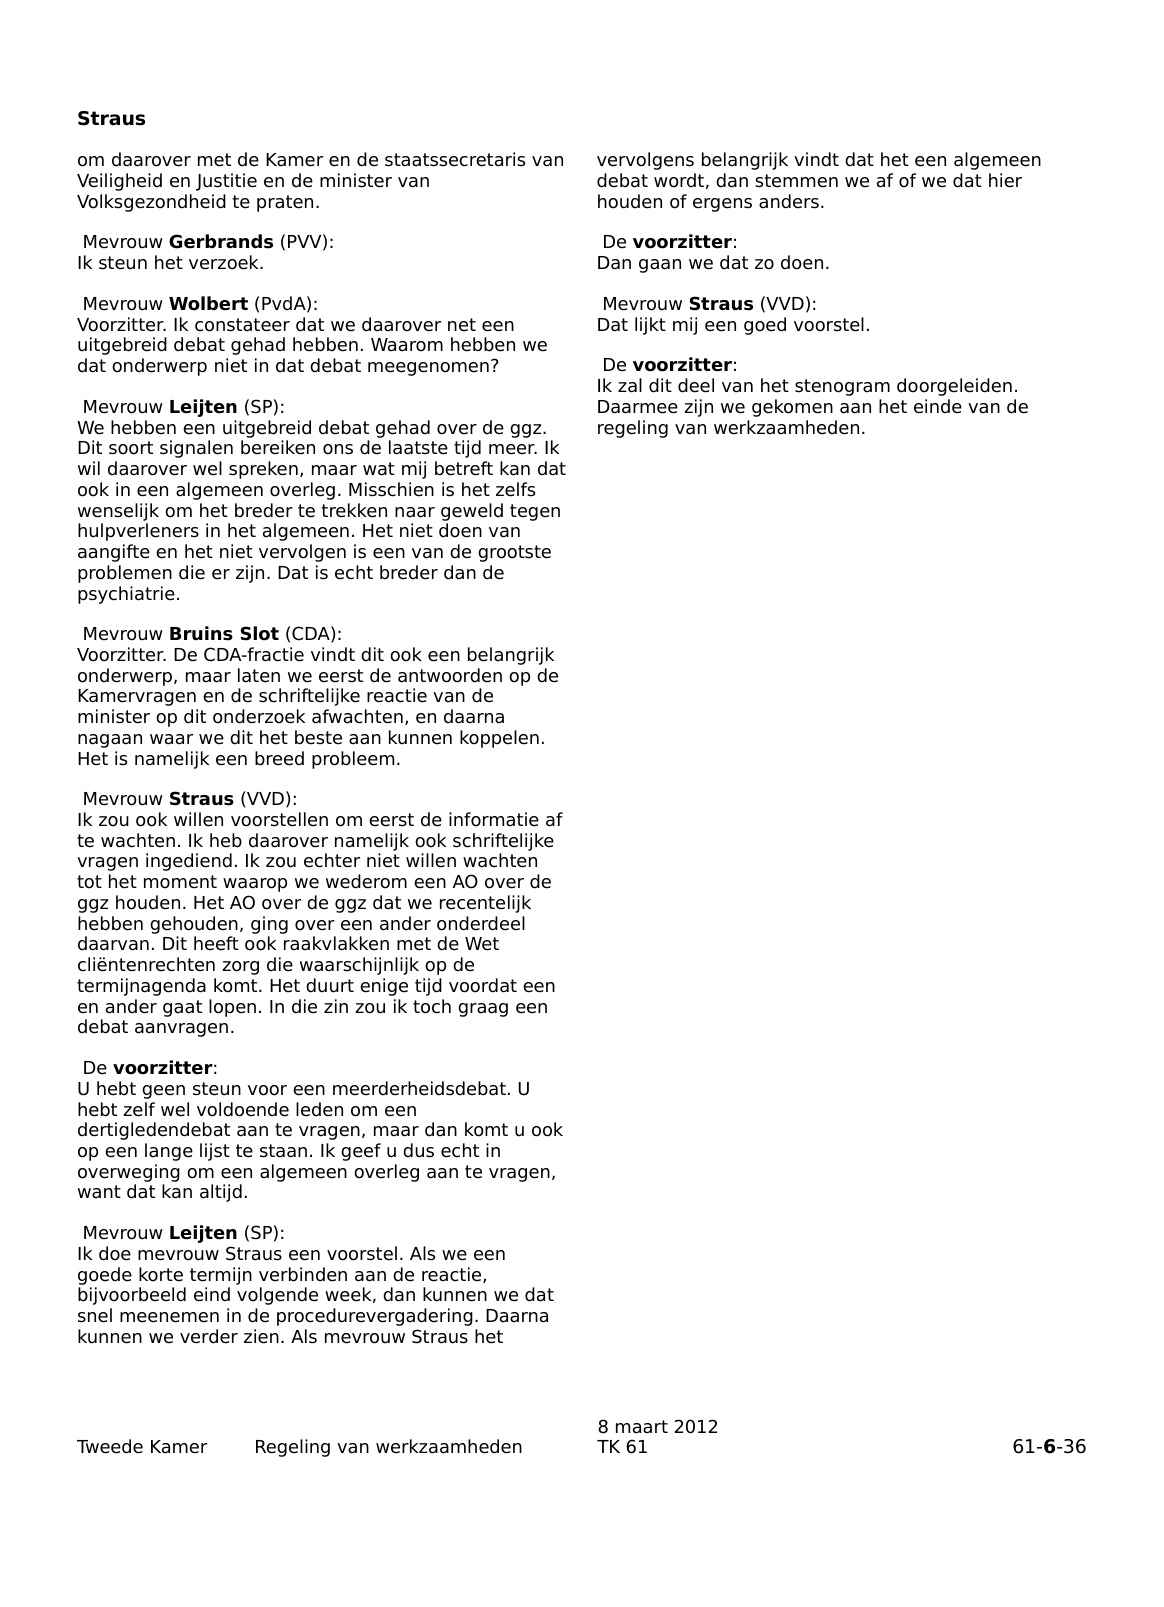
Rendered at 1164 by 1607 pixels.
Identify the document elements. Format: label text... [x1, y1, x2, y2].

text Mevrouw Leijten (SP): [77, 1223, 567, 1244]
text Voorzitter. Ik constateer dat we daarover net een uitgebreid debat gehad hebben. Waarom hebben we dat onderwerp niet in dat debat meegenomen? [77, 314, 567, 377]
text Voorzitter. De CDA-fractie vindt dit ook een belangrijk onderwerp, maar laten we eerst de antwoorden op de Kamervragen en de schriftelijke reactie van de minister op dit onderzoek afwachten, en daarna nagaan waar we dit het beste aan kunnen koppelen. Het is namelijk een breed probleem. [77, 645, 567, 769]
text Ik doe mevrouw Straus een voorstel. Als we een goede korte termijn verbinden aan de reactie, bijvoorbeeld eind volgende week, dan kunnen we dat snel meenemen in de procedurevergadering. Daarna kunnen we verder zien. Als mevrouw Straus het [77, 1244, 567, 1347]
text Mevrouw Gerbrands (PVV): [77, 232, 567, 253]
text De voorzitter: [596, 355, 1087, 376]
text Mevrouw Straus (VVD): [77, 789, 567, 810]
text Ik zou ook willen voorstellen om eerst de informatie af te wachten. Ik heb daarover namelijk ook schriftelijke vragen ingediend. Ik zou echter niet willen wachten tot het moment waarop we wederom een AO over de ggz houden. Het AO over de ggz dat we recentelijk hebben gehouden, ging over een ander onderdeel daarvan. Dit heeft ook raakvlakken met de Wet cliëntenrechten zorg die waarschijnlijk op de termijnagenda komt. Het duurt enige tijd voordat een en ander gaat lopen. In die zin zou ik toch graag een debat aanvragen. [77, 810, 567, 1038]
text U hebt geen steun voor een meerderheidsdebat. U hebt zelf wel voldoende leden om een dertigledendebat aan te vragen, maar dan komt u ook op een lange lijst te staan. Ik geef u dus echt in overweging om een algemeen overleg aan te vragen, want dat kan altijd. [77, 1079, 567, 1203]
text Mevrouw Straus (VVD): [596, 294, 1087, 314]
text Dan gaan we dat zo doen. [596, 253, 1087, 274]
text Mevrouw Wolbert (PvdA): [77, 294, 567, 314]
text De voorzitter: [596, 232, 1087, 253]
text om daarover met de Kamer en de staatssecretaris van Veiligheid en Justitie en de minister van Volksgezondheid te praten. [77, 150, 567, 212]
text De voorzitter: [77, 1058, 567, 1079]
text We hebben een uitgebreid debat gehad over de ggz. Dit soort signalen bereiken ons de laatste tijd meer. Ik wil daarover wel spreken, maar wat mij betreft kan dat ook in een algemeen overleg. Misschien is het zelfs wenselijk om het breder te trekken naar geweld tegen hulpverleners in het algemeen. Het niet doen van aangifte en het niet vervolgen is een van de grootste problemen die er zijn. Dat is echt breder dan de psychiatrie. [77, 417, 567, 604]
text Mevrouw Leijten (SP): [77, 397, 567, 417]
text vervolgens belangrijk vindt dat het een algemeen debat wordt, dan stemmen we af of we dat hier houden of ergens anders. [596, 150, 1087, 212]
text Ik zal dit deel van het stenogram doorgeleiden. Daarmee zijn we gekomen aan het einde van de regeling van werkzaamheden. [596, 376, 1087, 438]
text Dat lijkt mij een goed voorstel. [596, 314, 1087, 335]
text Ik steun het verzoek. [77, 253, 567, 274]
text Mevrouw Bruins Slot (CDA): [77, 624, 567, 645]
